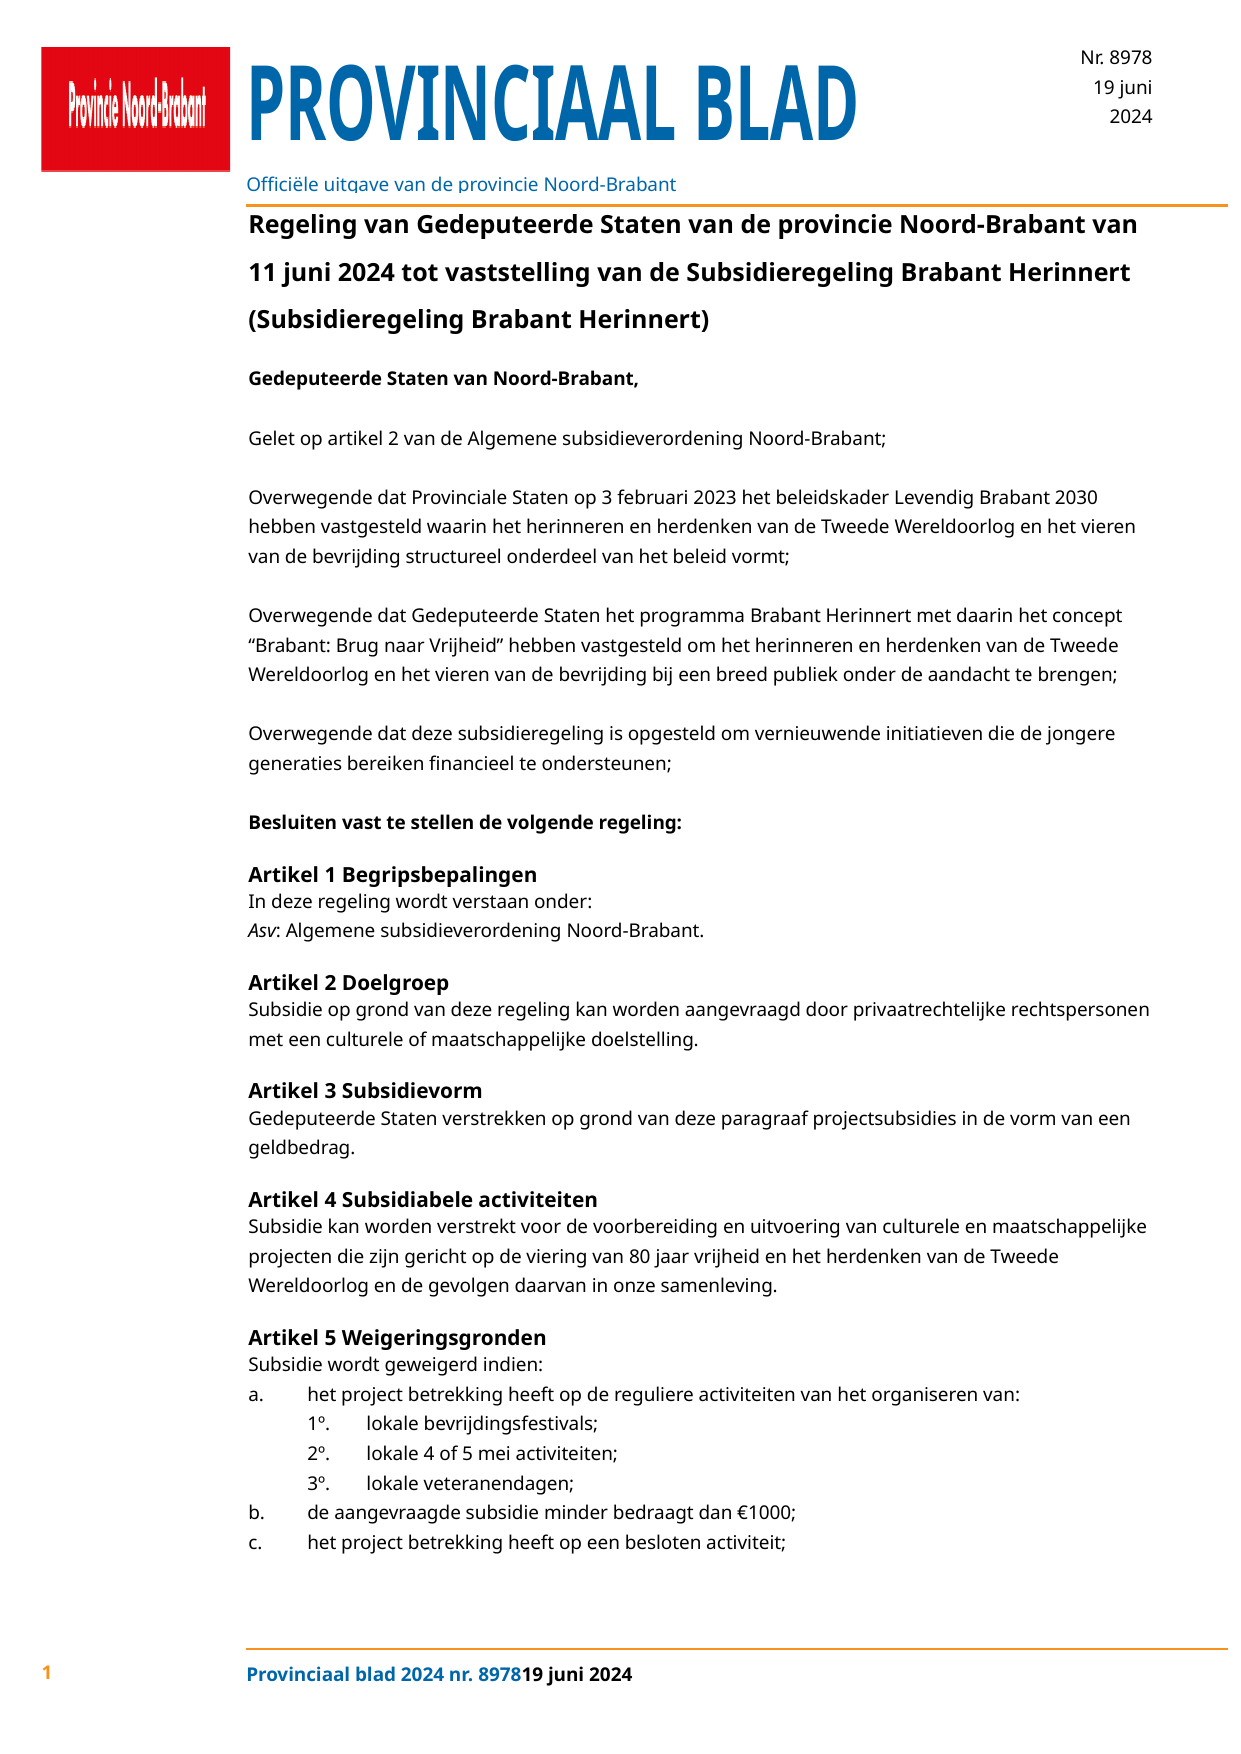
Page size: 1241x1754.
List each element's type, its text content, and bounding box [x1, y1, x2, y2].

text Overwegende dat deze subsidieregeling is opgesteld om vernieuwende initiatieven die de jongere generaties bereiken financieel te ondersteunen; [248, 721, 1152, 776]
list lokale 4 of 5 mei activiteiten; [307, 1440, 1152, 1466]
list lokale veteranendagen; [307, 1470, 1152, 1496]
text Besluiten vast te stellen de volgende regeling: [248, 809, 1152, 835]
text Artikel 1 Begripsbepalingen [248, 860, 1152, 888]
text Overwegende dat Gedeputeerde Staten het programma Brabant Herinnert met daarin het concept “Brabant: Brug naar Vrijheid” hebben vastgesteld om het herinneren en herdenken van de Tweede Wereldoorlog en het vieren van de bevrijding bij een breed publiek onder de aandacht te brengen; [248, 602, 1152, 687]
list het project betrekking heeft op een besloten activiteit; [248, 1529, 1152, 1555]
text Subsidie op grond van deze regeling kan worden aangevraagd door privaatrechtelijke rechtspersonen met een culturele of maatschappelijke doelstelling. [248, 997, 1152, 1052]
text Gedeputeerde Staten van Noord-Brabant, [248, 366, 1152, 391]
text Gelet op artikel 2 van de Algemene subsidieverordening Noord-Brabant; [248, 425, 1152, 450]
text Subsidie kan worden verstrekt voor de voorbereiding en uitvoering van culturele en maatschappelijke projecten die zijn gericht op de viering van 80 jaar vrijheid en het herdenken van de Tweede Wereldoorlog en de gevolgen daarvan in onze samenleving. [248, 1213, 1152, 1298]
list het project betrekking heeft op de reguliere activiteiten van het organiseren van: [248, 1381, 1152, 1407]
text Artikel 5 Weigeringsgronden [248, 1323, 1152, 1351]
list de aangevraagde subsidie minder bedraagt dan €1000; [248, 1499, 1152, 1525]
text Gedeputeerde Staten verstrekken op grond van deze paragraaf projectsubsidies in de vorm van een geldbedrag. [248, 1105, 1152, 1160]
list lokale bevrijdingsfestivals; [307, 1411, 1152, 1436]
text Subsidie wordt geweigerd indien: [248, 1351, 1152, 1377]
text Asv: Algemene subsidieverordening Noord-Brabant. [248, 918, 1152, 943]
picture [41, 47, 231, 172]
text In deze regeling wordt verstaan onder: [248, 888, 1152, 914]
text Artikel 4 Subsidiabele activiteiten [248, 1185, 1152, 1213]
text Artikel 3 Subsidievorm [248, 1077, 1152, 1105]
text Regeling van Gedeputeerde Staten van de provincie Noord-Brabant van 11 juni 2024 tot vaststelling van de Subsidieregeling Brabant Herinnert (Subsidieregeling Brabant Herinnert) [248, 207, 1152, 336]
text Overwegende dat Provinciale Staten op 3 februari 2023 het beleidskader Levendig Brabant 2030 hebben vastgesteld waarin het herinneren en herdenken van de Tweede Wereldoorlog en het vieren van de bevrijding structureel onderdeel van het beleid vormt; [248, 484, 1152, 569]
text Artikel 2 Doelgroep [248, 968, 1152, 997]
